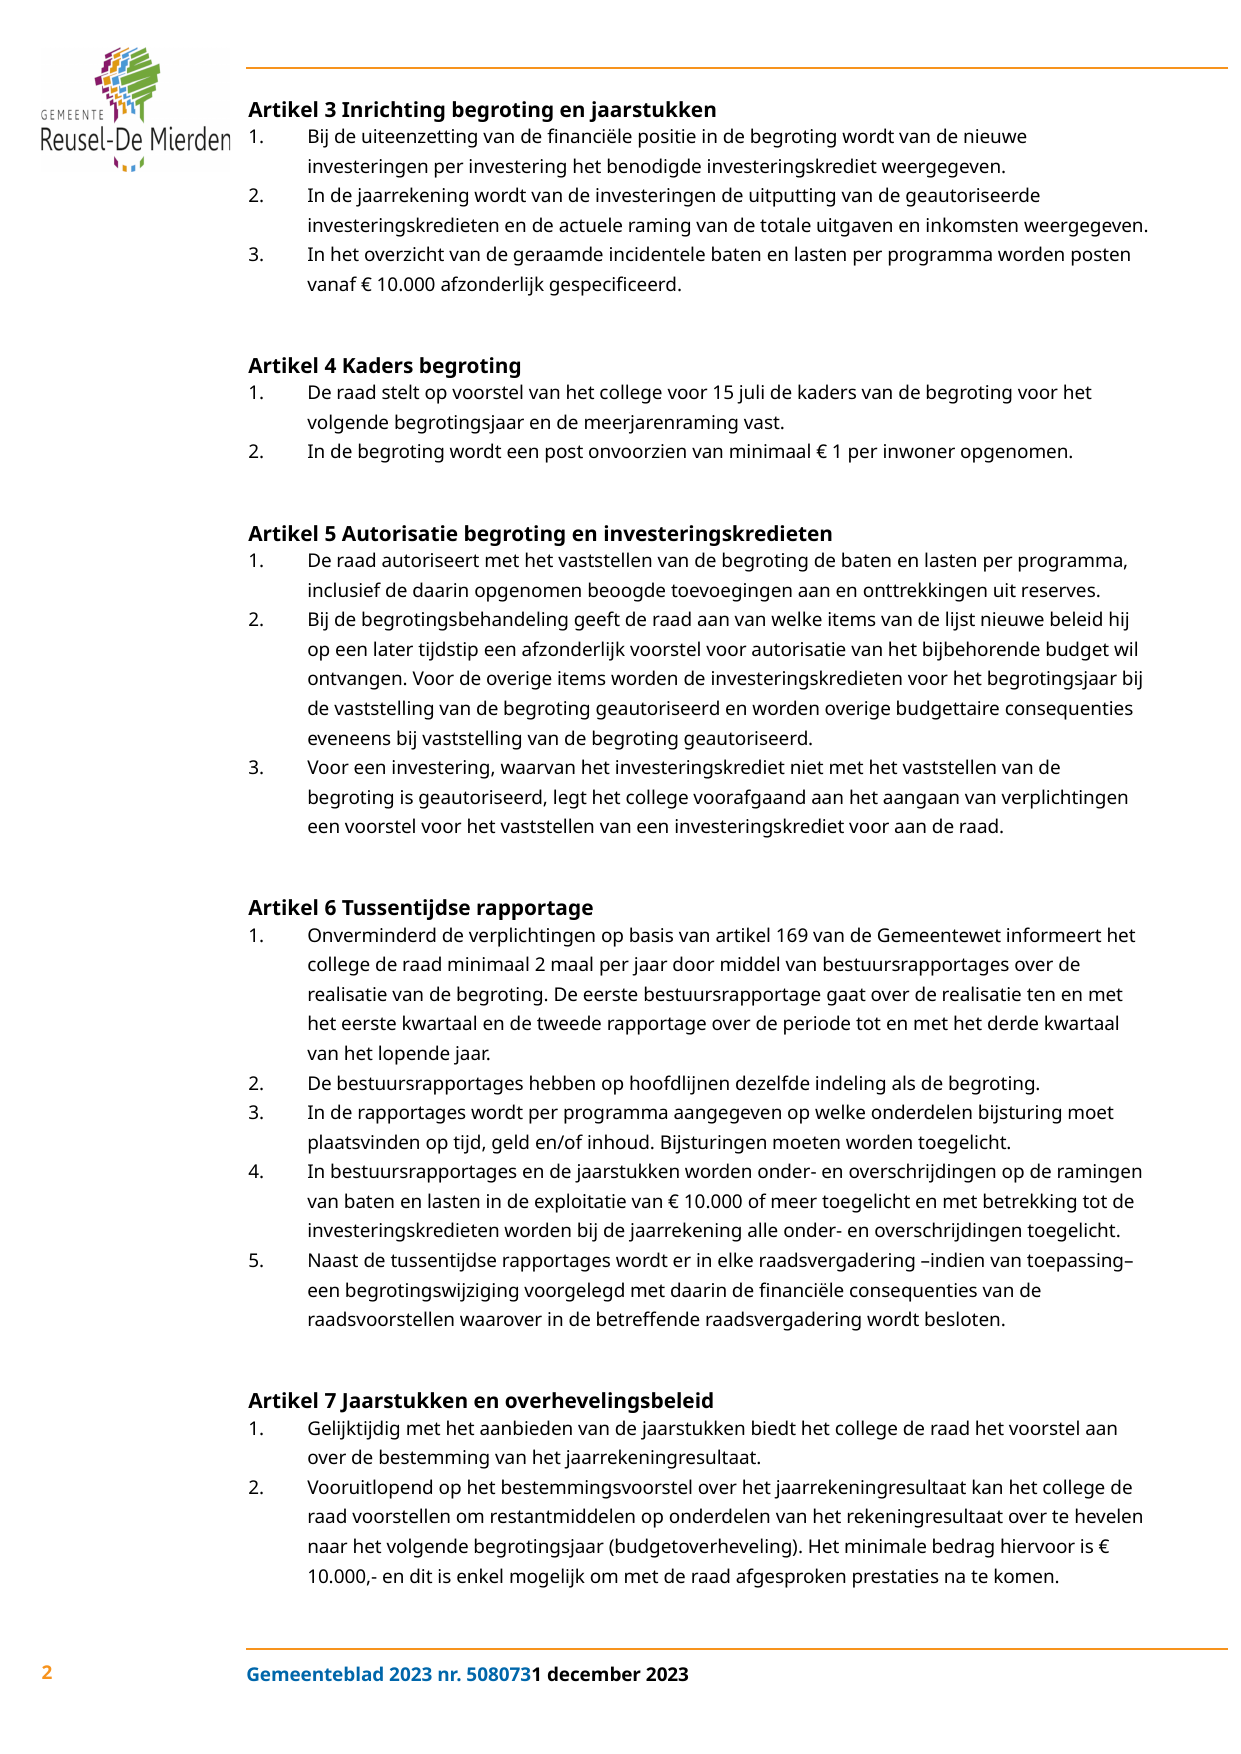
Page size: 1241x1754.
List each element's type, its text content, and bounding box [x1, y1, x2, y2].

list Voor een investering, waarvan het investeringskrediet niet met het vaststellen van de begroting is geautoriseerd, legt het college voorafgaand aan het aangaan van verplichtingen een voorstel voor het vaststellen van een investeringskrediet voor aan de raad. [248, 754, 1152, 839]
text Artikel 4 Kaders begroting [248, 351, 1152, 379]
list In de jaarrekening wordt van de investeringen de uitputting van de geautoriseerde investeringskredieten en de actuele raming van de totale uitgaven en inkomsten weergegeven. [248, 182, 1152, 238]
list Bij de uiteenzetting van de financiële positie in de begroting wordt van de nieuwe investeringen per investering het benodigde investeringskrediet weergegeven. [248, 123, 1152, 178]
list In bestuursrapportages en de jaarstukken worden onder- en overschrijdingen op de ramingen van baten en lasten in de exploitatie van € 10.000 of meer toegelicht en met betrekking tot de investeringskredieten worden bij de jaarrekening alle onder- en overschrijdingen toegelicht. [248, 1158, 1152, 1243]
text Artikel 6 Tussentijdse rapportage [248, 893, 1152, 922]
text Artikel 7 Jaarstukken en overhevelingsbeleid [248, 1386, 1152, 1415]
list De raad autoriseert met het vaststellen van de begroting de baten en lasten per programma, inclusief de daarin opgenomen beoogde toevoegingen aan en onttrekkingen uit reserves. [248, 547, 1152, 602]
list Naast de tussentijdse rapportages wordt er in elke raadsvergadering –indien van toepassing– een begrotingswijziging voorgelegd met daarin de financiële consequenties van de raadsvoorstellen waarover in de betreffende raadsvergadering wordt besloten. [248, 1247, 1152, 1332]
list Bij de begrotingsbehandeling geeft de raad aan van welke items van de lijst nieuwe beleid hij op een later tijdstip een afzonderlijk voorstel voor autorisatie van het bijbehorende budget wil ontvangen. Voor de overige items worden de investeringskredieten voor het begrotingsjaar bij de vaststelling van de begroting geautoriseerd en worden overige budgettaire consequenties eveneens bij vaststelling van de begroting geautoriseerd. [248, 606, 1152, 750]
list In de rapportages wordt per programma aangegeven op welke onderdelen bijsturing moet plaatsvinden op tijd, geld en/of inhoud. Bijsturingen moeten worden toegelicht. [248, 1099, 1152, 1155]
list Vooruitlopend op het bestemmingsvoorstel over het jaarrekeningresultaat kan het college de raad voorstellen om restantmiddelen op onderdelen van het rekeningresultaat over te hevelen naar het volgende begrotingsjaar (budgetoverheveling). Het minimale bedrag hiervoor is € 10.000,- en dit is enkel mogelijk om met de raad afgesproken prestaties na te komen. [248, 1474, 1152, 1588]
list In de begroting wordt een post onvoorzien van minimaal € 1 per inwoner opgenomen. [248, 439, 1152, 464]
picture [41, 47, 231, 172]
list De raad stelt op voorstel van het college voor 15 juli de kaders van de begroting voor het volgende begrotingsjaar en de meerjarenraming vast. [248, 379, 1152, 435]
list Gelijktijdig met het aanbieden van de jaarstukken biedt het college de raad het voorstel aan over de bestemming van het jaarrekeningresultaat. [248, 1415, 1152, 1470]
text Artikel 3 Inrichting begroting en jaarstukken [248, 95, 1152, 123]
list Onverminderd de verplichtingen op basis van artikel 169 van de Gemeentewet informeert het college de raad minimaal 2 maal per jaar door middel van bestuursrapportages over de realisatie van de begroting. De eerste bestuursrapportage gaat over de realisatie ten en met het eerste kwartaal en de tweede rapportage over de periode tot en met het derde kwartaal van het lopende jaar. [248, 922, 1152, 1066]
list In het overzicht van de geraamde incidentele baten en lasten per programma worden posten vanaf € 10.000 afzonderlijk gespecificeerd. [248, 242, 1152, 297]
text Artikel 5 Autorisatie begroting en investeringskredieten [248, 519, 1152, 547]
list De bestuursrapportages hebben op hoofdlijnen dezelfde indeling als de begroting. [248, 1070, 1152, 1096]
